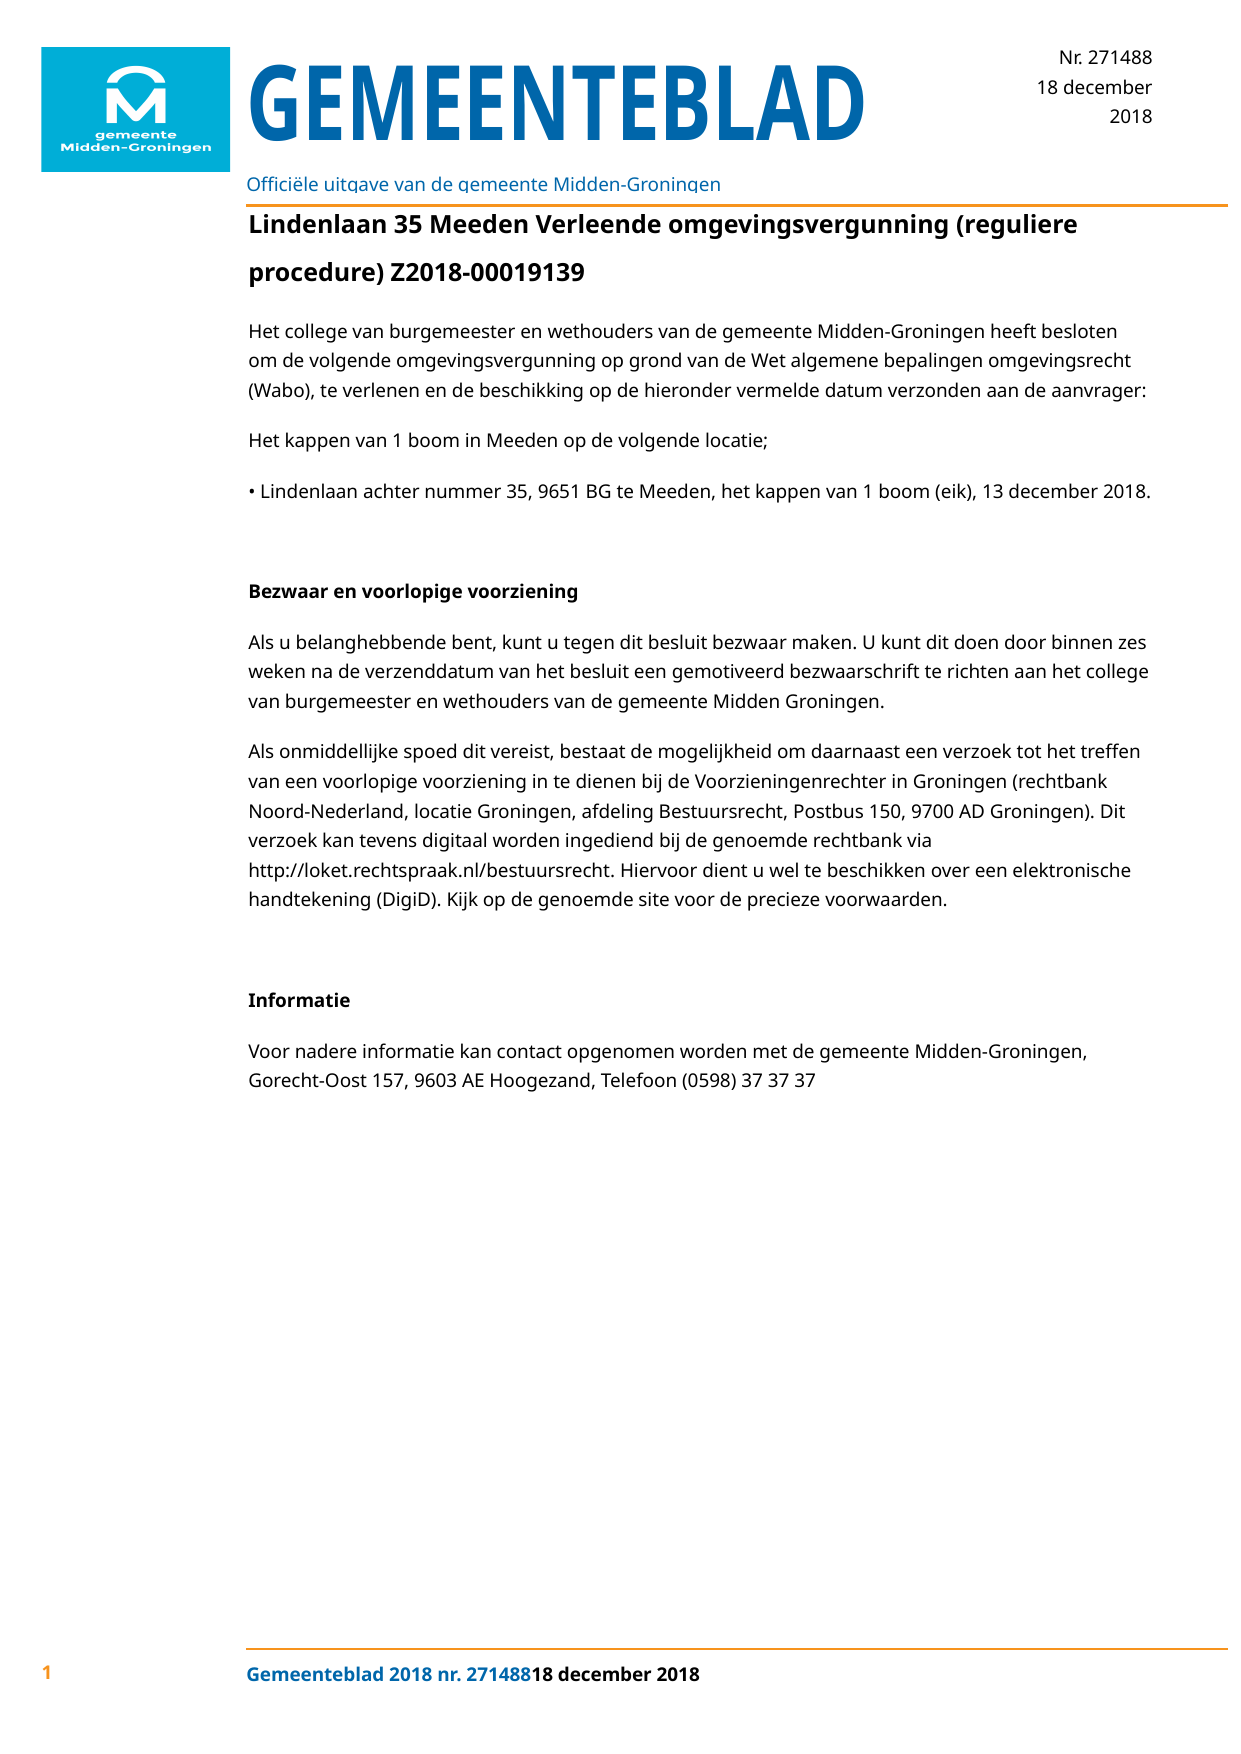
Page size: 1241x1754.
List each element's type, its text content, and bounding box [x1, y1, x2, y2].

text Het college van burgemeester en wethouders van de gemeente Midden-Groningen heeft besloten om de volgende omgevingsvergunning op grond van de Wet algemene bepalingen omgevingsrecht (Wabo), te verlenen en de beschikking op de hieronder vermelde datum verzonden aan de aanvrager: [248, 318, 1152, 403]
text Lindenlaan 35 Meeden Verleende omgevingsvergunning (reguliere procedure) Z2018-00019139 [248, 207, 1152, 288]
text Als onmiddellijke spoed dit vereist, bestaat de mogelijkheid om daarnaast een verzoek tot het treffen van een voorlopige voorziening in te dienen bij de Voorzieningenrechter in Groningen (rechtbank Noord-Nederland, locatie Groningen, afdeling Bestuursrecht, Postbus 150, 9700 AD Groningen). Dit verzoek kan tevens digitaal worden ingediend bij de genoemde rechtbank via http://loket.rechtspraak.nl/bestuursrecht. Hiervoor dient u wel te beschikken over een elektronische handtekening (DigiD). Kijk op de genoemde site voor de precieze voorwaarden. [248, 739, 1152, 912]
text Voor nadere informatie kan contact opgenomen worden met de gemeente Midden-Groningen, Gorecht-Oost 157, 9603 AE Hoogezand, Telefoon (0598) 37 37 37 [248, 1038, 1152, 1093]
picture [108, 66, 164, 82]
picture [184, 146, 190, 153]
text Het kappen van 1 boom in Meeden op de volgende locatie; [248, 427, 1152, 453]
text Informatie [248, 987, 1152, 1013]
text Als u belanghebbende bent, kunt u tegen dit besluit bezwaar maken. U kunt dit doen door binnen zes weken na de verzenddatum van het besluit een gemotiveerd bezwaarschrift te richten aan het college van burgemeester en wethouders van de gemeente Midden Groningen. [248, 629, 1152, 714]
picture [107, 89, 165, 122]
text Bezwaar en voorlopige voorziening [248, 579, 1152, 604]
text • Lindenlaan achter nummer 35, 9651 BG te Meeden, het kappen van 1 boom (eik), 13 december 2018. [248, 478, 1152, 504]
